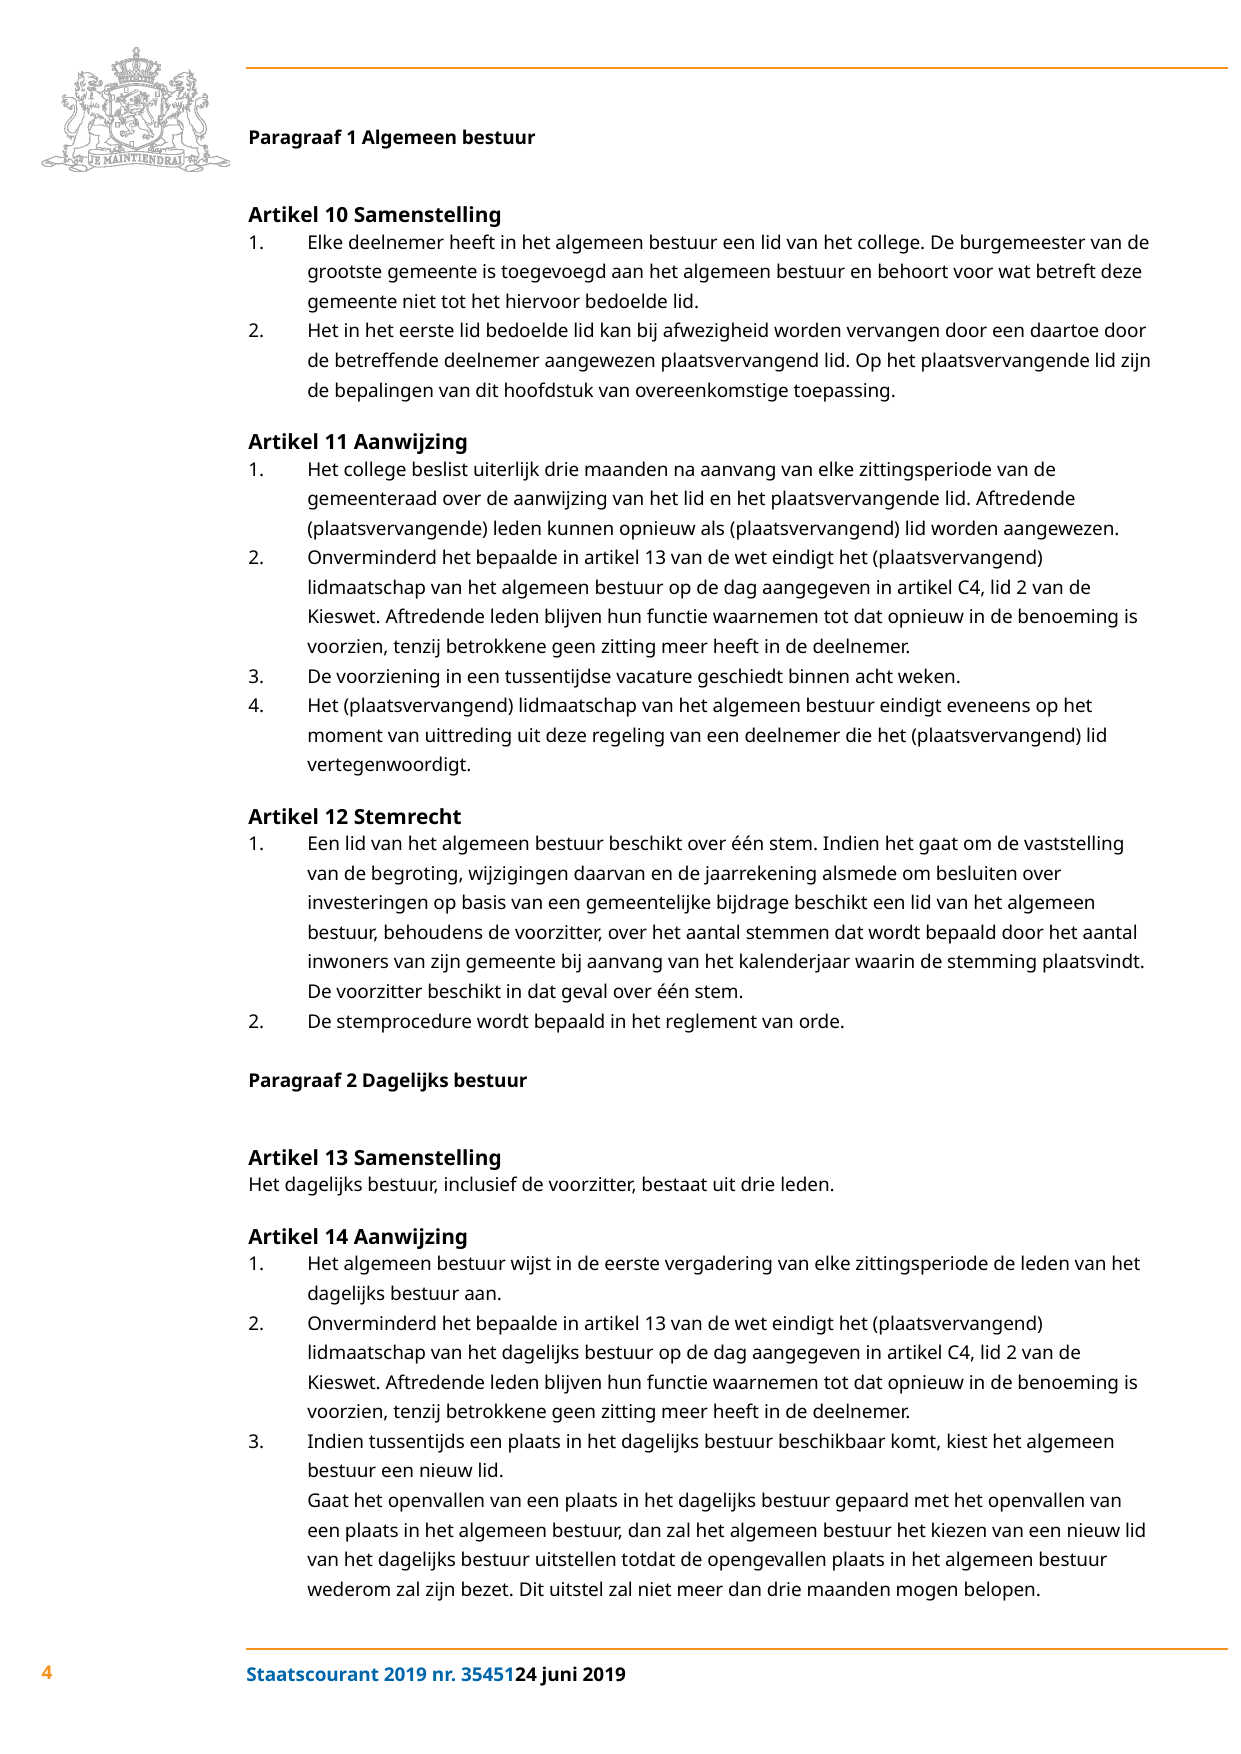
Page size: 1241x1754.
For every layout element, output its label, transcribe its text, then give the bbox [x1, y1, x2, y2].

list Het in het eerste lid bedoelde lid kan bij afwezigheid worden vervangen door een daartoe door de betreffende deelnemer aangewezen plaatsvervangend lid. Op het plaatsvervangende lid zijn de bepalingen van dit hoofdstuk van overeenkomstige toepassing. [248, 318, 1152, 403]
text Artikel 10 Samenstelling [248, 201, 1152, 229]
text Artikel 11 Aanwijzing [248, 427, 1152, 456]
list Het (plaatsvervangend) lidmaatschap van het algemeen bestuur eindigt eveneens op het moment van uittreding uit deze regeling van een deelnemer die het (plaatsvervangend) lid vertegenwoordigt. [248, 692, 1152, 777]
list Elke deelnemer heeft in het algemeen bestuur een lid van het college. De burgemeester van de grootste gemeente is toegevoegd aan het algemeen bestuur en behoort voor wat betreft deze gemeente niet tot het hiervoor bedoelde lid. [248, 229, 1152, 314]
picture [41, 47, 231, 172]
list Het college beslist uiterlijk drie maanden na aanvang van elke zittingsperiode van de gemeenteraad over de aanwijzing van het lid en het plaatsvervangende lid. Aftredende (plaatsvervangende) leden kunnen opnieuw als (plaatsvervangend) lid worden aangewezen. [248, 456, 1152, 541]
text Artikel 13 Samenstelling [248, 1143, 1152, 1172]
list Een lid van het algemeen bestuur beschikt over één stem. Indien het gaat om de vaststelling van de begroting, wijzigingen daarvan en de jaarrekening alsmede om besluiten over investeringen op basis van een gemeentelijke bijdrage beschikt een lid van het algemeen bestuur, behoudens de voorzitter, over het aantal stemmen dat wordt bepaald door het aantal inwoners van zijn gemeente bij aanvang van het kalenderjaar waarin de stemming plaatsvindt. De voorzitter beschikt in dat geval over één stem. [248, 830, 1152, 1004]
text Artikel 12 Stemrecht [248, 802, 1152, 830]
text Het dagelijks bestuur, inclusief de voorzitter, bestaat uit drie leden. [248, 1172, 1152, 1197]
text Artikel 14 Aanwijzing [248, 1222, 1152, 1251]
text Paragraaf 2 Dagelijks bestuur [248, 1067, 1152, 1093]
list Het algemeen bestuur wijst in de eerste vergadering van elke zittingsperiode de leden van het dagelijks bestuur aan. [248, 1251, 1152, 1306]
list Onverminderd het bepaalde in artikel 13 van de wet eindigt het (plaatsvervangend) lidmaatschap van het algemeen bestuur op de dag aangegeven in artikel C4, lid 2 van de Kieswet. Aftredende leden blijven hun functie waarnemen tot dat opnieuw in de benoeming is voorzien, tenzij betrokkene geen zitting meer heeft in de deelnemer. [248, 544, 1152, 659]
list De voorziening in een tussentijdse vacature geschiedt binnen acht weken. [248, 663, 1152, 688]
list Onverminderd het bepaalde in artikel 13 van de wet eindigt het (plaatsvervangend) lidmaatschap van het dagelijks bestuur op de dag aangegeven in artikel C4, lid 2 van de Kieswet. Aftredende leden blijven hun functie waarnemen tot dat opnieuw in de benoeming is voorzien, tenzij betrokkene geen zitting meer heeft in de deelnemer. [248, 1310, 1152, 1424]
text Paragraaf 1 Algemeen bestuur [248, 124, 1152, 150]
list Gaat het openvallen van een plaats in het dagelijks bestuur gepaard met het openvallen van een plaats in het algemeen bestuur, dan zal het algemeen bestuur het kiezen van een nieuw lid van het dagelijks bestuur uitstellen totdat de opengevallen plaats in het algemeen bestuur wederom zal zijn bezet. Dit uitstel zal niet meer dan drie maanden mogen belopen. [248, 1487, 1152, 1602]
list De stemprocedure wordt bepaald in het reglement van orde. [248, 1008, 1152, 1034]
list Indien tussentijds een plaats in het dagelijks bestuur beschikbaar komt, kiest het algemeen bestuur een nieuw lid. [248, 1428, 1152, 1483]
